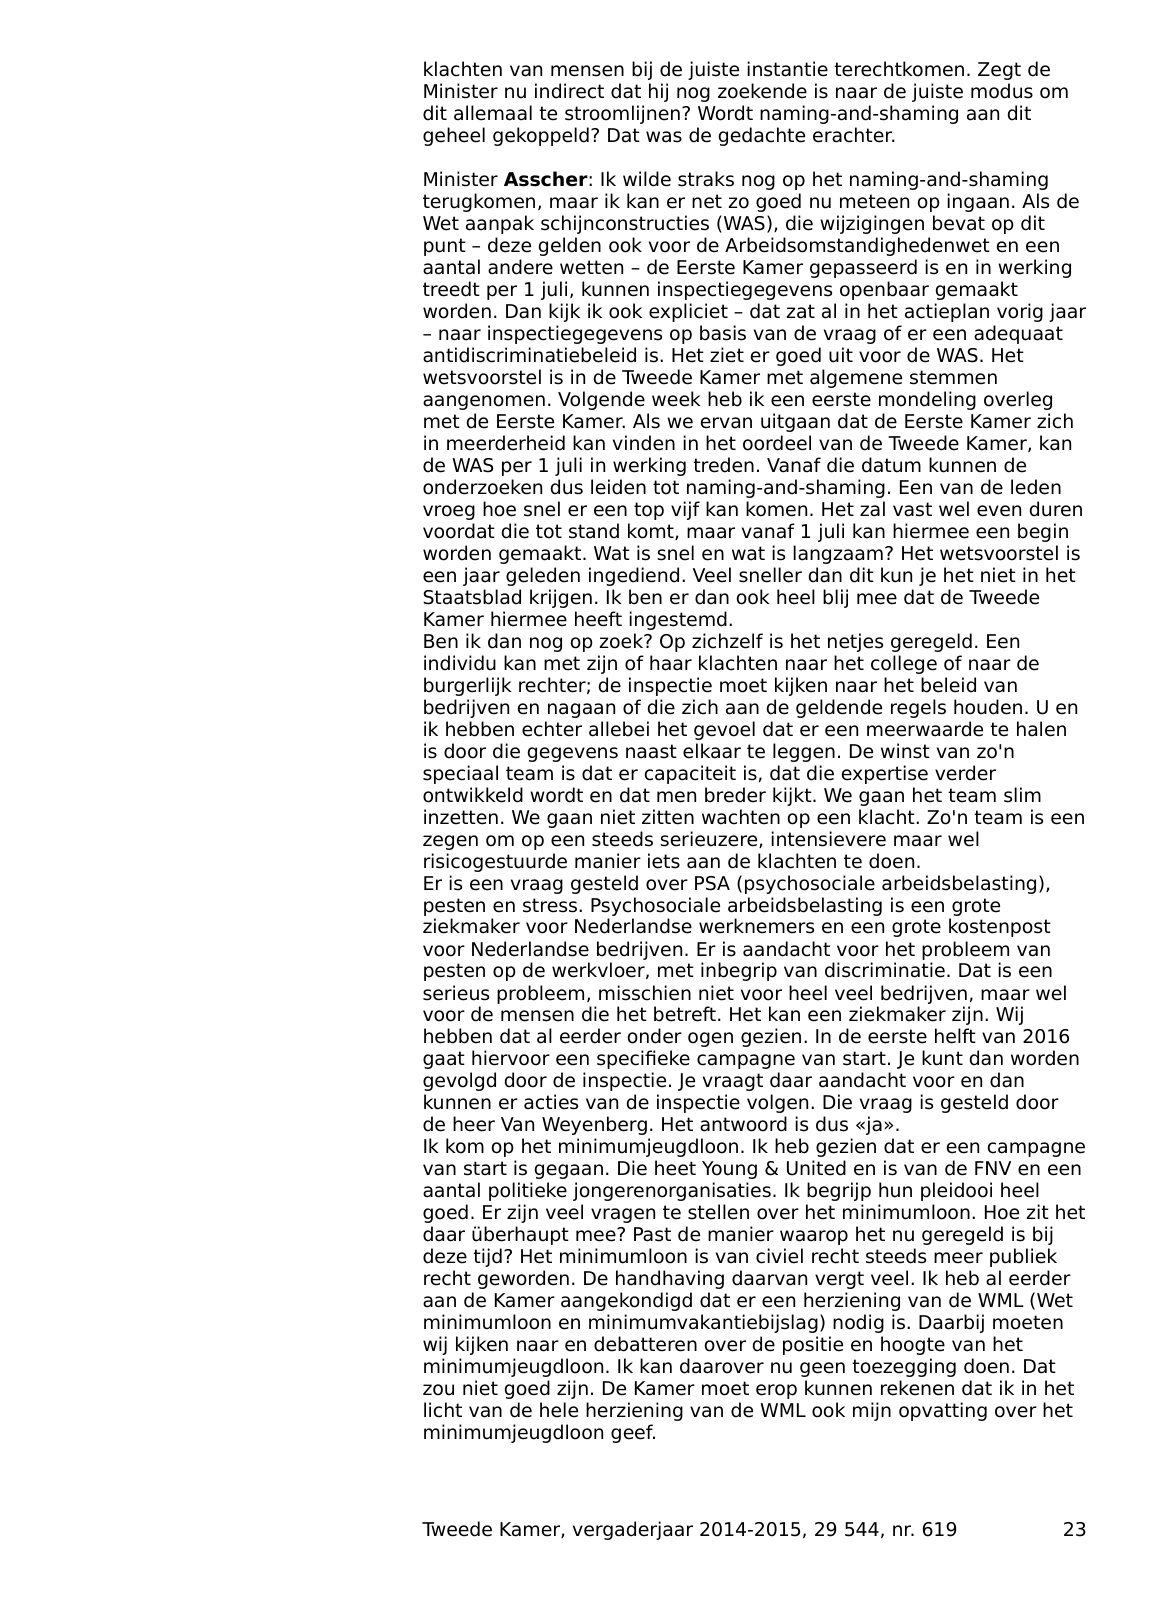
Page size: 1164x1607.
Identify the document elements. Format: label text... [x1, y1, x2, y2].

text Minister Asscher: Ik wilde straks nog op het naming-and-shaming terugkomen, maar ik kan er net zo goed nu meteen op ingaan. Als de Wet aanpak schijnconstructies (WAS), die wijzigingen bevat op dit punt – deze gelden ook voor de Arbeidsomstandighedenwet en een aantal andere wetten – de Eerste Kamer gepasseerd is en in werking treedt per 1 juli, kunnen inspectiegegevens openbaar gemaakt worden. Dan kijk ik ook expliciet – dat zat al in het actieplan vorig jaar – naar inspectiegegevens op basis van de vraag of er een adequaat antidiscriminatiebeleid is. Het ziet er goed uit voor de WAS. Het wetsvoorstel is in de Tweede Kamer met algemene stemmen aangenomen. Volgende week heb ik een eerste mondeling overleg met de Eerste Kamer. Als we ervan uitgaan dat de Eerste Kamer zich in meerderheid kan vinden in het oordeel van de Tweede Kamer, kan de WAS per 1 juli in werking treden. Vanaf die datum kunnen de onderzoeken dus leiden tot naming-and-shaming. Een van de leden vroeg hoe snel er een top vijf kan komen. Het zal vast wel even duren voordat die tot stand komt, maar vanaf 1 juli kan hiermee een begin worden gemaakt. Wat is snel en wat is langzaam? Het wetsvoorstel is een jaar geleden ingediend. Veel sneller dan dit kun je het niet in het Staatsblad krijgen. Ik ben er dan ook heel blij mee dat de Tweede Kamer hiermee heeft ingestemd. [422, 169, 1087, 631]
text klachten van mensen bij de juiste instantie terechtkomen. Zegt de Minister nu indirect dat hij nog zoekende is naar de juiste modus om dit allemaal te stroomlijnen? Wordt naming-and-shaming aan dit geheel gekoppeld? Dat was de gedachte erachter. [422, 59, 1087, 147]
text Ben ik dan nog op zoek? Op zichzelf is het netjes geregeld. Een individu kan met zijn of haar klachten naar het college of naar de burgerlijk rechter; de inspectie moet kijken naar het beleid van bedrijven en nagaan of die zich aan de geldende regels houden. U en ik hebben echter allebei het gevoel dat er een meerwaarde te halen is door die gegevens naast elkaar te leggen. De winst van zo'n speciaal team is dat er capaciteit is, dat die expertise verder ontwikkeld wordt en dat men breder kijkt. We gaan het team slim inzetten. We gaan niet zitten wachten op een klacht. Zo'n team is een zegen om op een steeds serieuzere, intensievere maar wel risicogestuurde manier iets aan de klachten te doen. [422, 631, 1087, 872]
text Er is een vraag gesteld over PSA (psychosociale arbeidsbelasting), pesten en stress. Psychosociale arbeidsbelasting is een grote ziekmaker voor Nederlandse werknemers en een grote kostenpost voor Nederlandse bedrijven. Er is aandacht voor het probleem van pesten op de werkvloer, met inbegrip van discriminatie. Dat is een serieus probleem, misschien niet voor heel veel bedrijven, maar wel voor de mensen die het betreft. Het kan een ziekmaker zijn. Wij hebben dat al eerder onder ogen gezien. In de eerste helft van 2016 gaat hiervoor een specifieke campagne van start. Je kunt dan worden gevolgd door de inspectie. Je vraagt daar aandacht voor en dan kunnen er acties van de inspectie volgen. Die vraag is gesteld door de heer Van Weyenberg. Het antwoord is dus «ja». [422, 872, 1087, 1136]
text Ik kom op het minimumjeugdloon. Ik heb gezien dat er een campagne van start is gegaan. Die heet Young & United en is van de FNV en een aantal politieke jongerenorganisaties. Ik begrijp hun pleidooi heel goed. Er zijn veel vragen te stellen over het minimumloon. Hoe zit het daar überhaupt mee? Past de manier waarop het nu geregeld is bij deze tijd? Het minimumloon is van civiel recht steeds meer publiek recht geworden. De handhaving daarvan vergt veel. Ik heb al eerder aan de Kamer aangekondigd dat er een herziening van de WML (Wet minimumloon en minimumvakantiebijslag) nodig is. Daarbij moeten wij kijken naar en debatteren over de positie en hoogte van het minimumjeugdloon. Ik kan daarover nu geen toezegging doen. Dat zou niet goed zijn. De Kamer moet erop kunnen rekenen dat ik in het licht van de hele herziening van de WML ook mijn opvatting over het minimumjeugdloon geef. [422, 1136, 1087, 1444]
